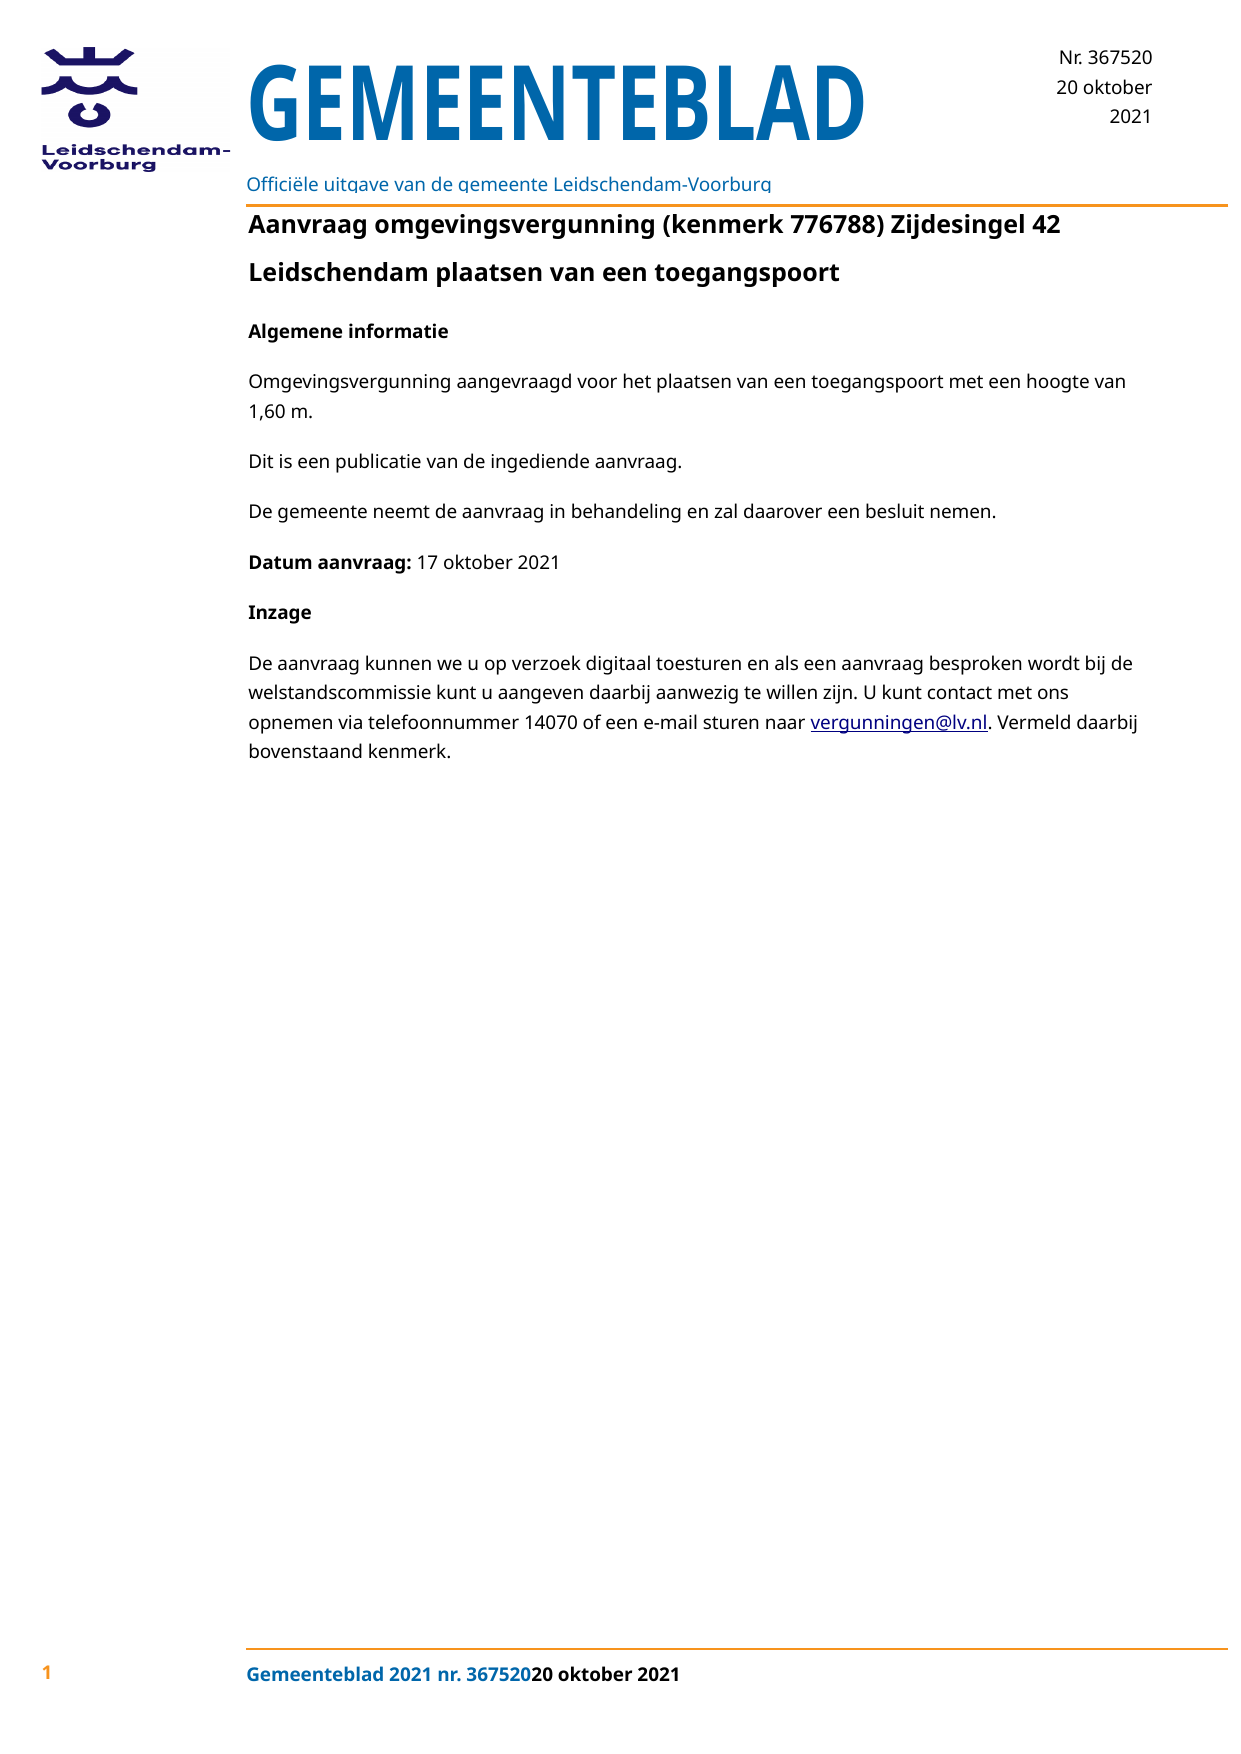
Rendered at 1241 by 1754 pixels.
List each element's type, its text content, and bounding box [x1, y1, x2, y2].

picture [41, 47, 231, 172]
text Dit is een publicatie van de ingediende aanvraag. [248, 448, 1152, 474]
text De aanvraag kunnen we u op verzoek digitaal toesturen en als een aanvraag besproken wordt bij de welstandscommissie kunt u aangeven daarbij aanwezig te willen zijn. U kunt contact met ons opnemen via telefoonnummer 14070 of een e-mail sturen naar vergunningen@lv.nl. Vermeld daarbij bovenstaand kenmerk. [248, 650, 1152, 764]
text Algemene informatie [248, 318, 1152, 344]
text De gemeente neemt de aanvraag in behandeling en zal daarover een besluit nemen. [248, 499, 1152, 524]
text Datum aanvraag: 17 oktober 2021 [248, 549, 1152, 575]
text Aanvraag omgevingsvergunning (kenmerk 776788) Zijdesingel 42 Leidschendam plaatsen van een toegangspoort [248, 207, 1152, 288]
text Omgevingsvergunning aangevraagd voor het plaatsen van een toegangspoort met een hoogte van 1,60 m. [248, 368, 1152, 424]
text Inzage [248, 599, 1152, 625]
